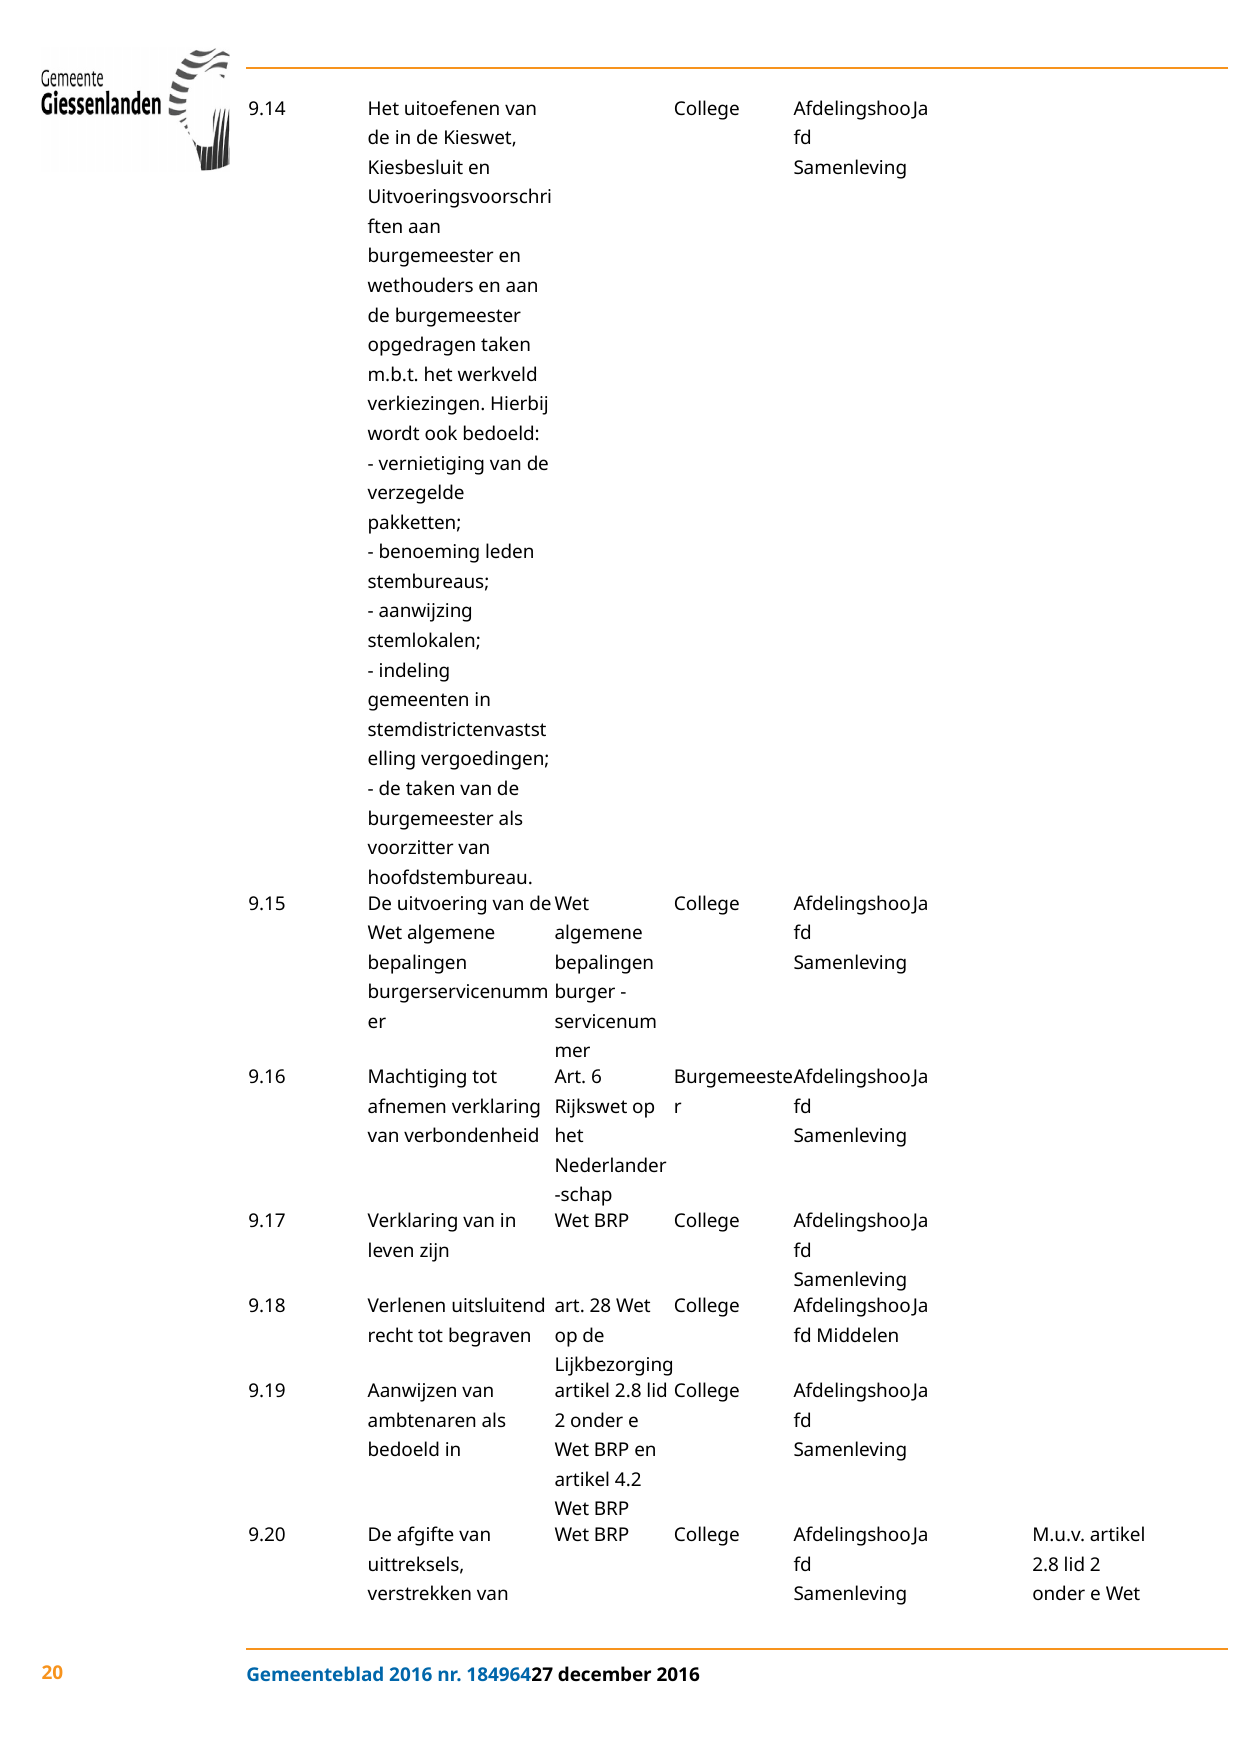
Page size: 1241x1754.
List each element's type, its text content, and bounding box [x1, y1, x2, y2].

table_cell Wet algemene bepalingen burger -servicenummer [554, 890, 674, 1063]
table_cell [1032, 95, 1152, 890]
table_cell Burgemeester [674, 1063, 793, 1207]
table_cell Art. 6 Rijkswet op het Nederlander -schap [554, 1063, 674, 1207]
table_cell 9.15 [248, 890, 367, 1063]
table_cell 9.18 [248, 1292, 367, 1377]
table_cell Ja [913, 1208, 1032, 1292]
table_cell Afdelingshoofd Samenleving [793, 1208, 913, 1292]
table_cell De uitvoering van de Wet algemene bepalingen burgerservicenummer [368, 890, 554, 1063]
table_cell [554, 95, 674, 890]
table_cell De afgifte van uittreksels, verstrekken van [368, 1521, 554, 1606]
table_cell Afdelingshoofd Middelen [793, 1292, 913, 1377]
table_cell artikel 2.8 lid 2 onder e Wet BRP en artikel 4.2 Wet BRP [554, 1377, 674, 1521]
table_cell College [674, 1208, 793, 1292]
table_cell Ja [913, 890, 1032, 1063]
table_cell [1032, 1292, 1152, 1377]
table_cell 9.14 [248, 95, 367, 890]
table_cell 9.20 [248, 1521, 367, 1606]
table_cell Afdelingshoofd Samenleving [793, 1377, 913, 1521]
table_cell Ja [913, 1292, 1032, 1377]
table_cell Ja [913, 1377, 1032, 1521]
table_cell [1032, 890, 1152, 1063]
table_cell art. 28 Wet op de Lijkbezorging [554, 1292, 674, 1377]
table_cell College [674, 95, 793, 890]
table_cell Ja [913, 1521, 1032, 1606]
table_cell College [674, 1292, 793, 1377]
table_cell Het uitoefenen van de in de Kieswet, Kiesbesluit en Uitvoeringsvoorschriften aan burgemeester en wethouders en aan de burgemeester opgedragen taken m.b.t. het werkveld verkiezingen. Hierbij wordt ook bedoeld: - vernietiging van de verzegelde pakketten; - benoeming leden stembureaus; - aanwijzing stemlokalen; - indeling gemeenten in stemdistrictenvaststelling vergoedingen; - de taken van de burgemeester als voorzitter van hoofdstembureau. [368, 95, 554, 890]
table_cell Afdelingshoofd Samenleving [793, 95, 913, 890]
table_cell 9.19 [248, 1377, 367, 1521]
table_cell Machtiging tot afnemen verklaring van verbondenheid [368, 1063, 554, 1207]
table_cell M.u.v. artikel 2.8 lid 2 onder e Wet [1032, 1521, 1152, 1606]
table_cell Aanwijzen van ambtenaren als bedoeld in [368, 1377, 554, 1521]
table_cell Afdelingshoofd Samenleving [793, 890, 913, 1063]
picture [41, 47, 231, 172]
table_cell College [674, 1377, 793, 1521]
table_cell Afdelingshoofd Samenleving [793, 1063, 913, 1207]
table_cell 9.17 [248, 1208, 367, 1292]
table_cell Wet BRP [554, 1521, 674, 1606]
table_cell [1032, 1377, 1152, 1521]
table_cell Verlenen uitsluitend recht tot begraven [368, 1292, 554, 1377]
table_cell Ja [913, 95, 1032, 890]
table_cell College [674, 890, 793, 1063]
table_cell 9.16 [248, 1063, 367, 1207]
table_cell Wet BRP [554, 1208, 674, 1292]
table_cell Verklaring van in leven zijn [368, 1208, 554, 1292]
table_cell Ja [913, 1063, 1032, 1207]
table_cell [1032, 1208, 1152, 1292]
table_cell Afdelingshoofd Samenleving [793, 1521, 913, 1606]
table_cell College [674, 1521, 793, 1606]
table_cell [1032, 1063, 1152, 1207]
